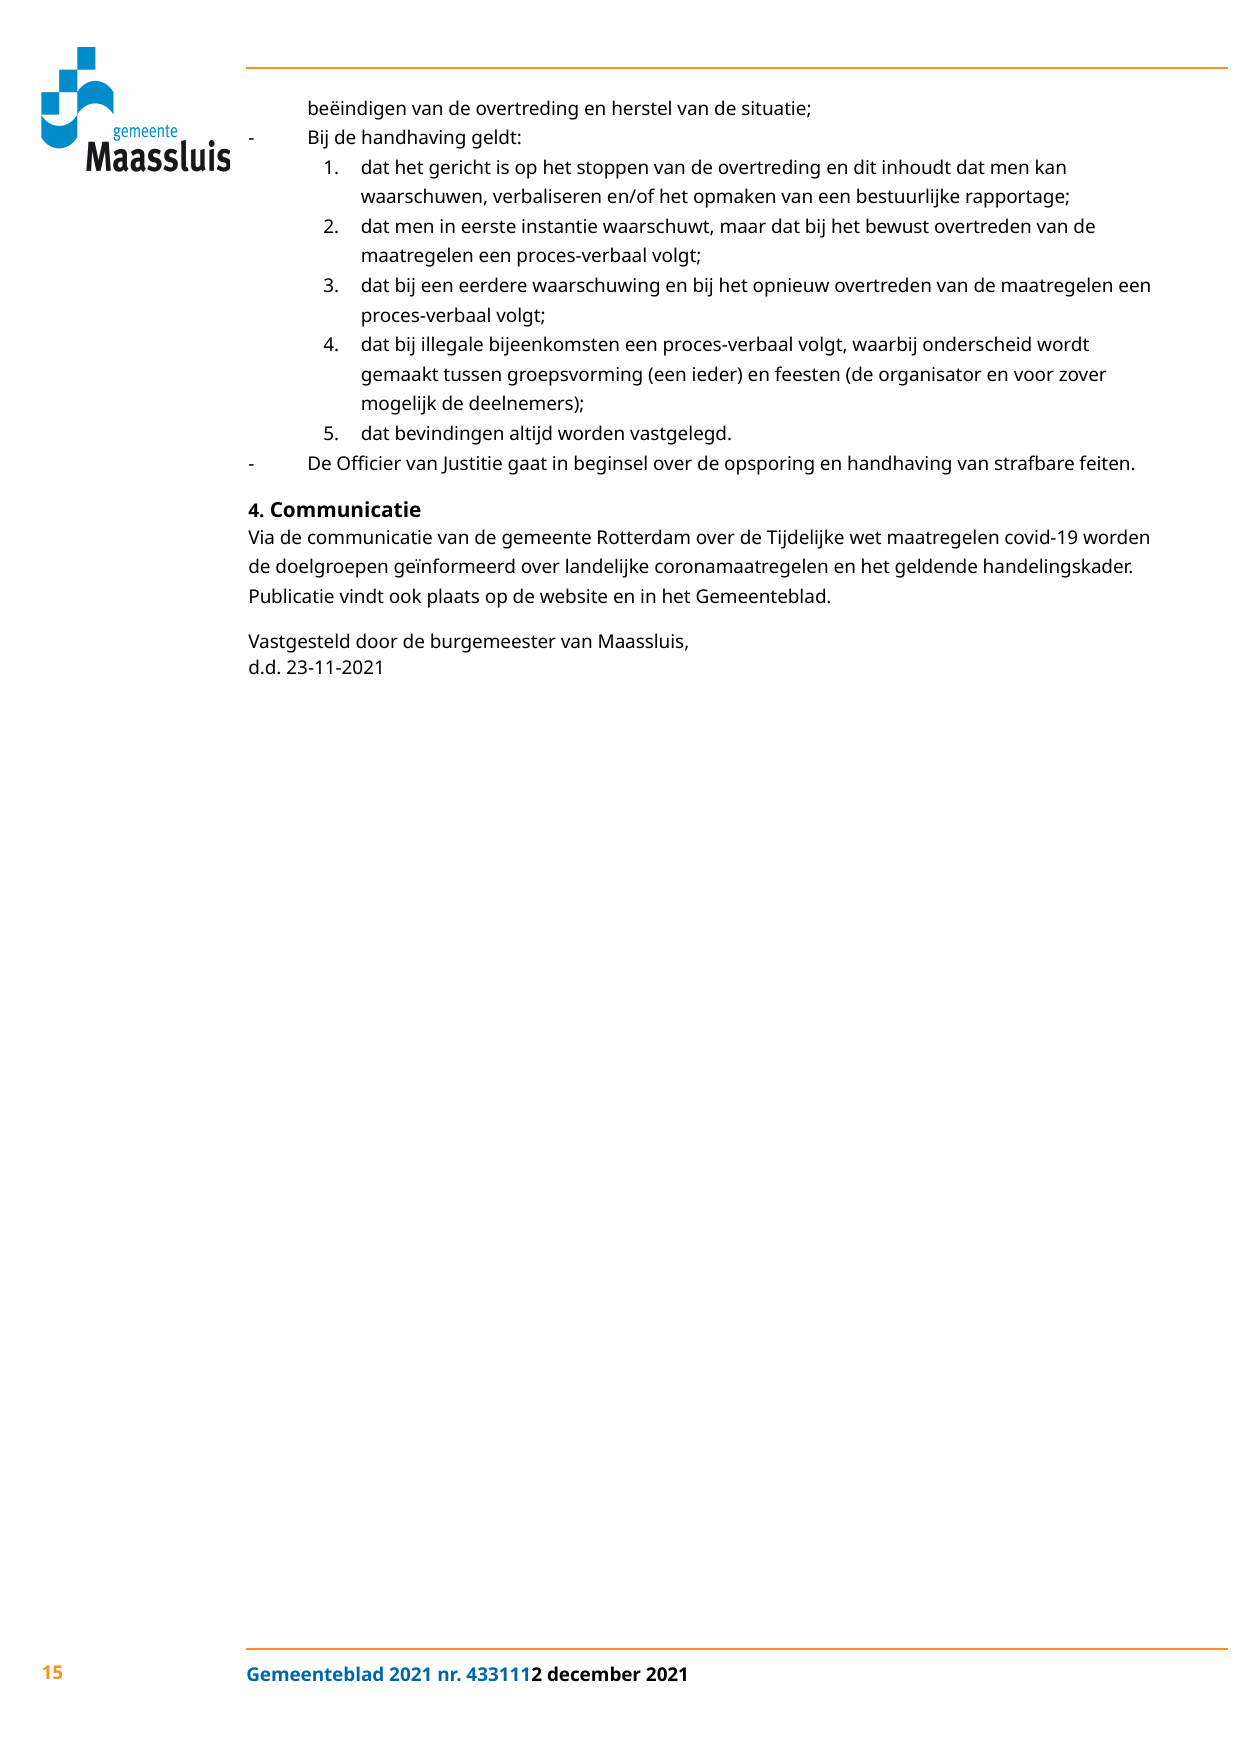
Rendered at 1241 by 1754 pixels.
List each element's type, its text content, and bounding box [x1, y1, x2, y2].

list beëindigen van de overtreding en herstel van de situatie; [248, 95, 1152, 121]
picture [41, 47, 77, 92]
list dat bevindingen altijd worden vastgelegd. [323, 420, 1152, 446]
list dat men in eerste instantie waarschuwt, maar dat bij het bewust overtreden van de maatregelen een proces-verbaal volgt; [323, 213, 1152, 268]
text d.d. 23-11-2021 [248, 654, 1152, 680]
list Bij de handhaving geldt: [248, 124, 1152, 150]
list dat het gericht is op het stoppen van de overtreding en dit inhoudt dat men kan waarschuwen, verbaliseren en/of het opmaken van een bestuurlijke rapportage; [323, 154, 1152, 209]
text Via de communicatie van de gemeente Rotterdam over de Tijdelijke wet maatregelen covid-19 worden de doelgroepen geïnformeerd over landelijke coronamaatregelen en het geldende handelingskader. Publicatie vindt ook plaats op de website en in het Gemeenteblad. [248, 524, 1152, 609]
list dat bij een eerdere waarschuwing en bij het opnieuw overtreden van de maatregelen een proces-verbaal volgt; [323, 272, 1152, 328]
list dat bij illegale bijeenkomsten een proces-verbaal volgt, waarbij onderscheid wordt gemaakt tussen groepsvorming (een ieder) en feesten (de organisator en voor zover mogelijk de deelnemers); [323, 331, 1152, 416]
text Vastgesteld door de burgemeester van Maassluis, [248, 629, 1152, 654]
picture [41, 47, 231, 172]
list De Officier van Justitie gaat in beginsel over de opsporing en handhaving van strafbare feiten. [248, 450, 1152, 476]
text 4. Communicatie [248, 495, 1152, 524]
